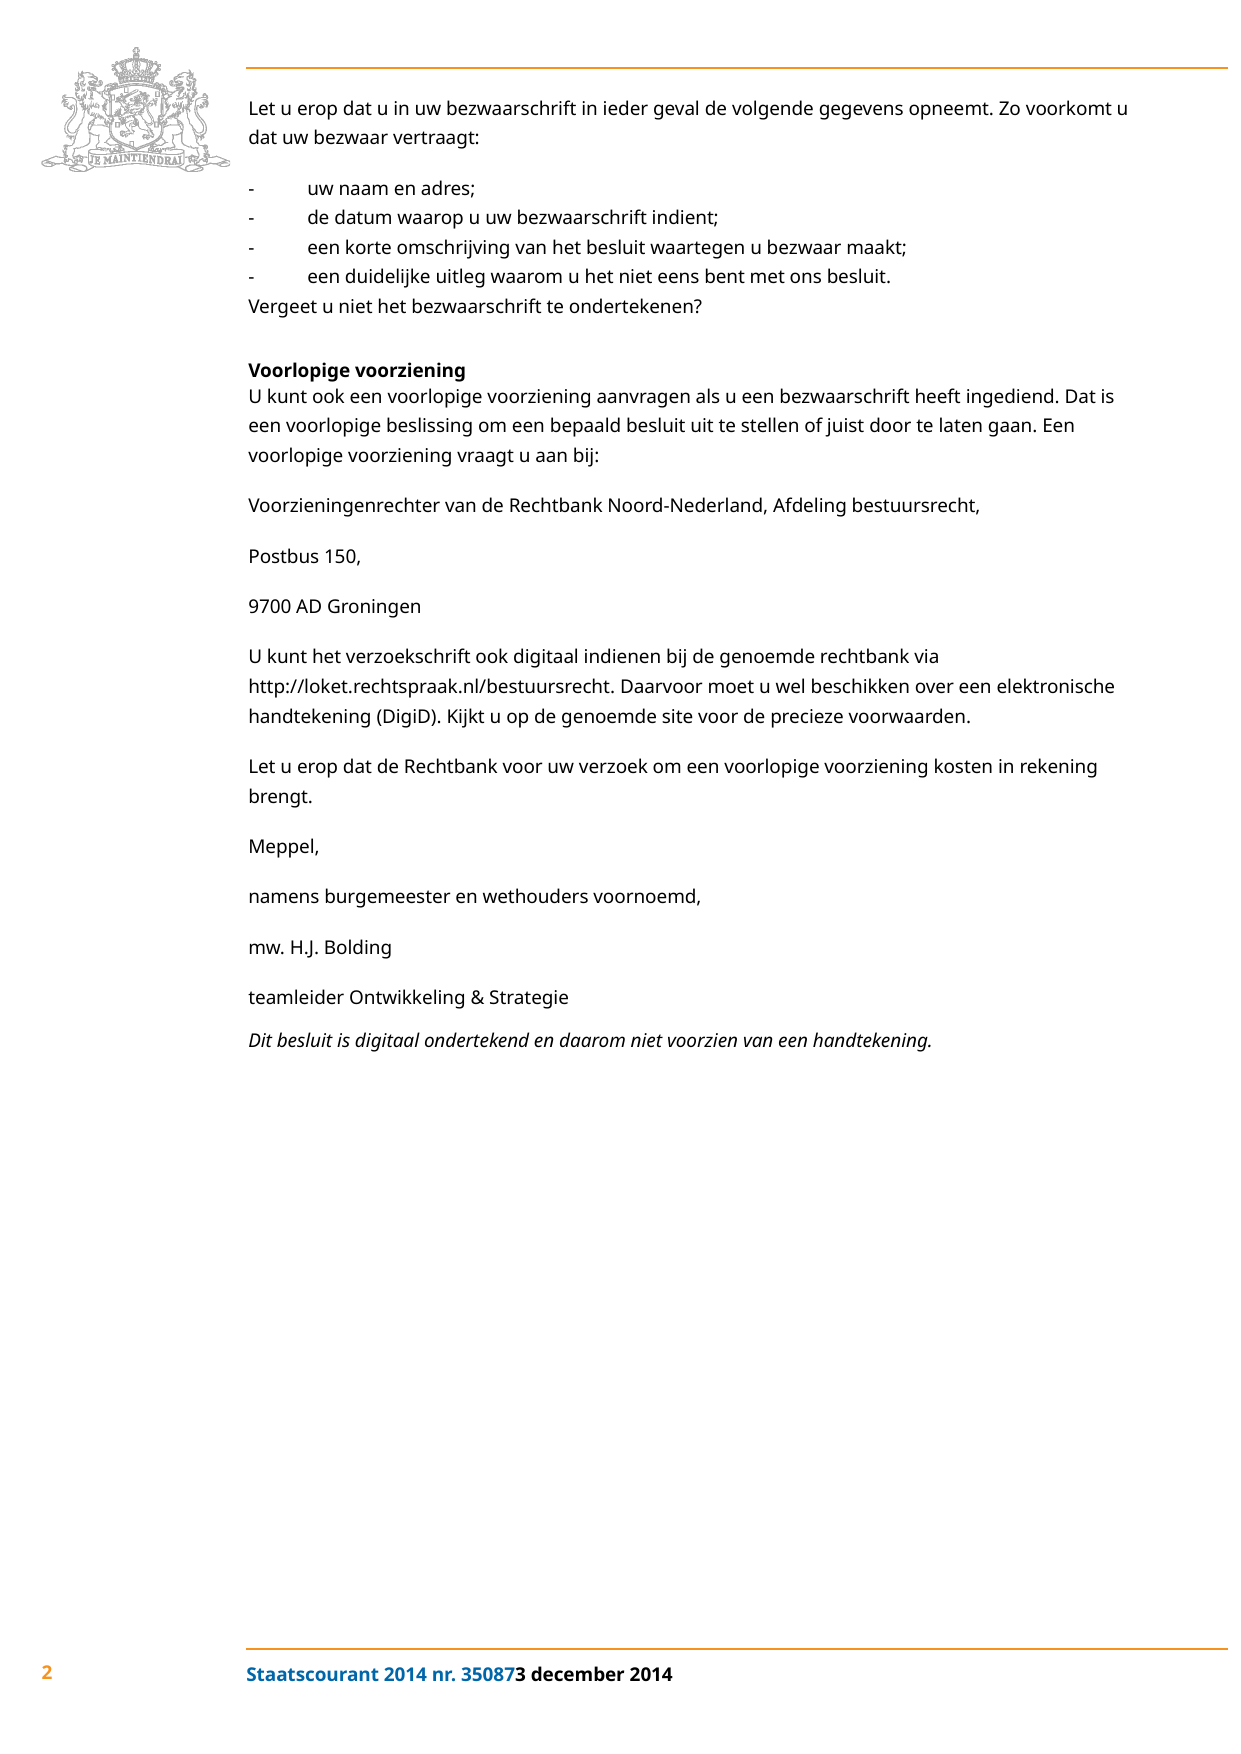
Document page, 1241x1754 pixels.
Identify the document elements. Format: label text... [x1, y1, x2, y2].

list een duidelijke uitleg waarom u het niet eens bent met ons besluit. [248, 263, 1152, 289]
text Vergeet u niet het bezwaarschrift te ondertekenen? [248, 293, 1152, 319]
text Voorzieningenrechter van de Rechtbank Noord-Nederland, Afdeling bestuursrecht, [248, 492, 1152, 518]
list uw naam en adres; [248, 175, 1152, 201]
text U kunt ook een voorlopige voorziening aanvragen als u een bezwaarschrift heeft ingediend. Dat is een voorlopige beslissing om een bepaald besluit uit te stellen of juist door te laten gaan. Een voorlopige voorziening vraagt u aan bij: [248, 383, 1152, 468]
text Voorlopige voorziening [248, 357, 1152, 383]
picture [41, 47, 231, 172]
text U kunt het verzoekschrift ook digitaal indienen bij de genoemde rechtbank via http://loket.rechtspraak.nl/bestuursrecht. Daarvoor moet u wel beschikken over een elektronische handtekening (DigiD). Kijkt u op de genoemde site voor de precieze voorwaarden. [248, 644, 1152, 728]
text Dit besluit is digitaal ondertekend en daarom niet voorzien van een handtekening. [248, 1028, 1152, 1053]
text mw. H.J. Bolding [248, 934, 1152, 960]
list de datum waarop u uw bezwaarschrift indient; [248, 204, 1152, 230]
text teamleider Ontwikkeling & Strategie [248, 984, 1152, 1010]
text Let u erop dat de Rechtbank voor uw verzoek om een voorlopige voorziening kosten in rekening brengt. [248, 753, 1152, 808]
text Postbus 150, [248, 543, 1152, 568]
text 9700 AD Groningen [248, 593, 1152, 619]
list een korte omschrijving van het besluit waartegen u bezwaar maakt; [248, 234, 1152, 260]
text namens burgemeester en wethouders voornoemd, [248, 884, 1152, 909]
text Meppel, [248, 833, 1152, 859]
text Let u erop dat u in uw bezwaarschrift in ieder geval de volgende gegevens opneemt. Zo voorkomt u dat uw bezwaar vertraagt: [248, 95, 1152, 150]
